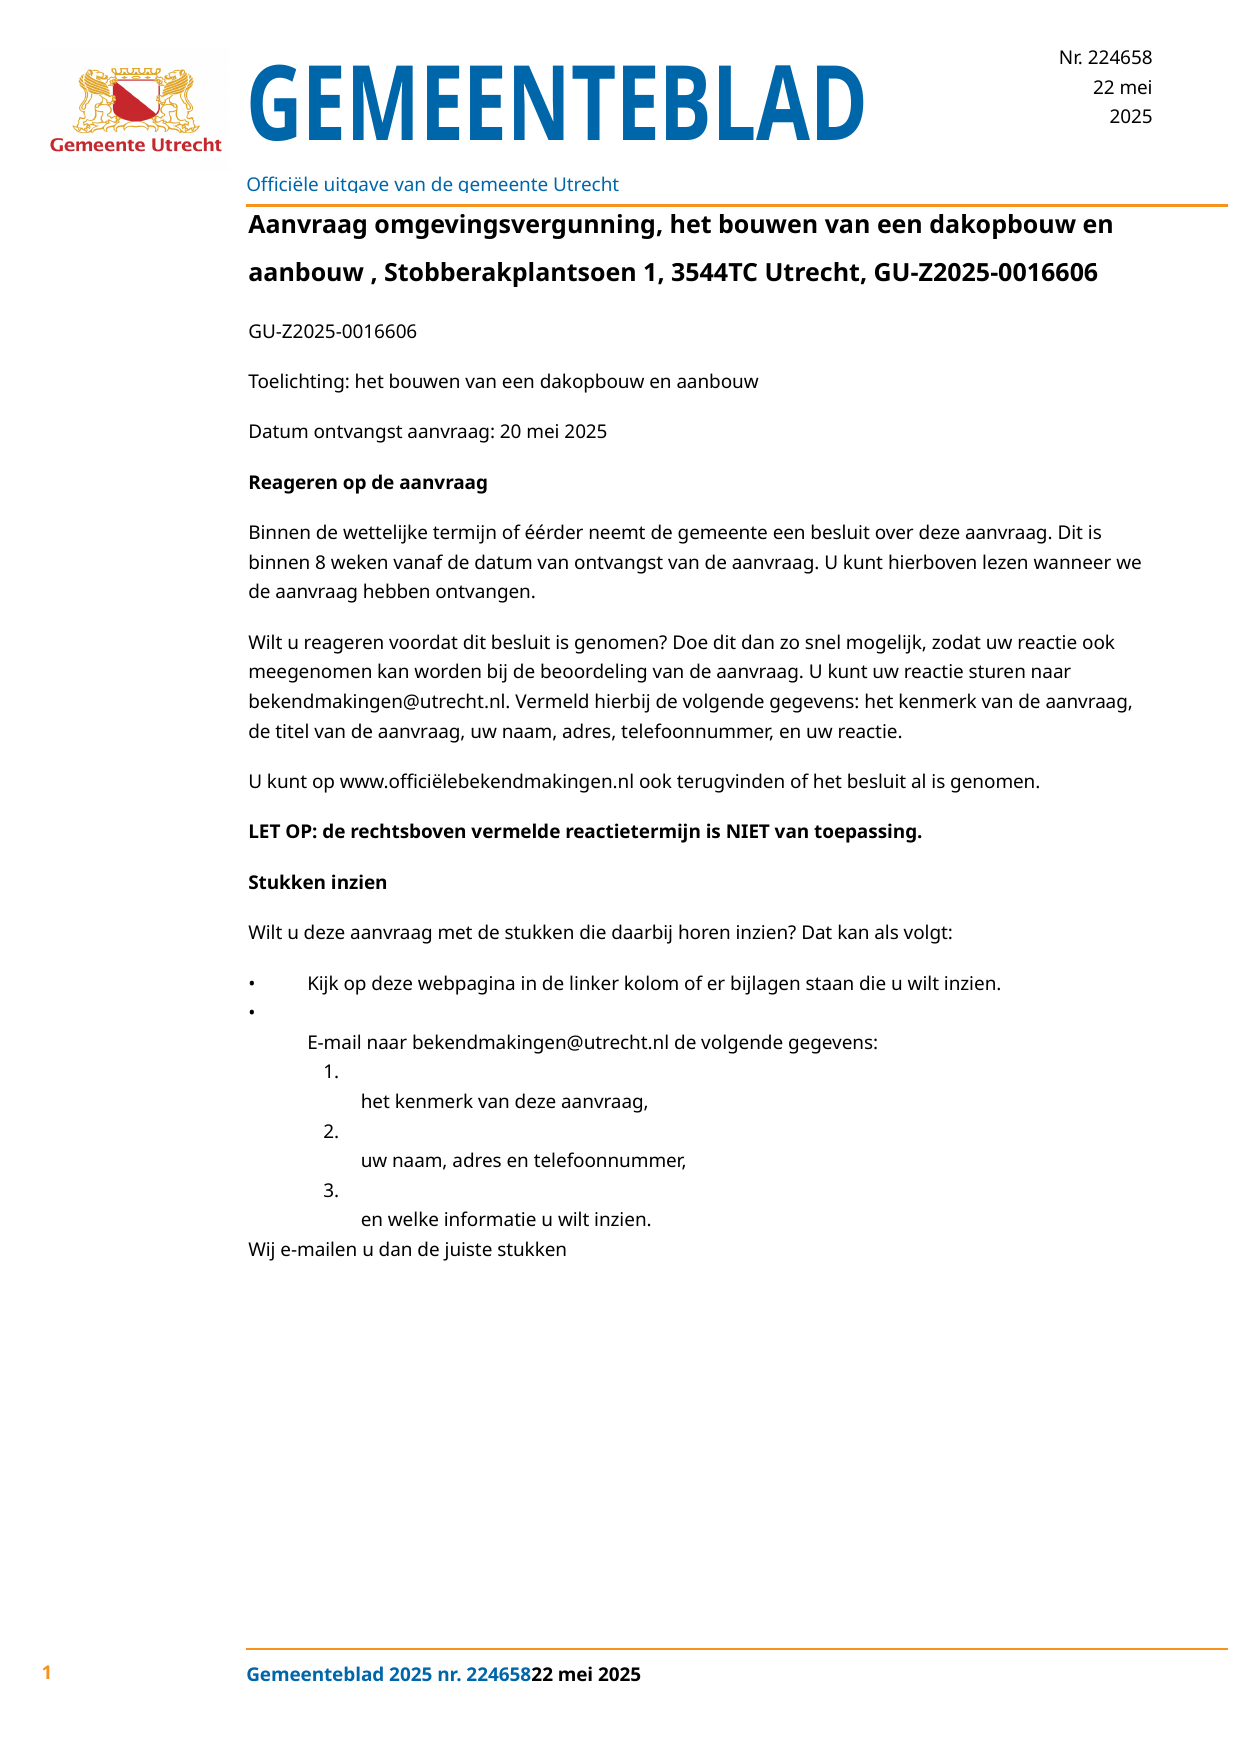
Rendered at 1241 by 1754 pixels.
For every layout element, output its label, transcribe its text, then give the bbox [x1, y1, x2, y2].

text Wilt u reageren voordat dit besluit is genomen? Doe dit dan zo snel mogelijk, zodat uw reactie ook meegenomen kan worden bij de beoordeling van de aanvraag. U kunt uw reactie sturen naar bekendmakingen@utrecht.nl. Vermeld hierbij de volgende gegevens: het kenmerk van de aanvraag, de titel van de aanvraag, uw naam, adres, telefoonnummer, en uw reactie. [248, 629, 1152, 744]
list E-mail naar bekendmakingen@utrecht.nl de volgende gegevens: [248, 1029, 1152, 1055]
text Wilt u deze aanvraag met de stukken die daarbij horen inzien? Dat kan als volgt: [248, 919, 1152, 945]
text Aanvraag omgevingsvergunning, het bouwen van een dakopbouw en aanbouw , Stobberakplantsoen 1, 3544TC Utrecht, GU-Z2025-0016606 [248, 207, 1152, 288]
text Toelichting: het bouwen van een dakopbouw en aanbouw [248, 368, 1152, 394]
text U kunt op www.officiëlebekendmakingen.nl ook terugvinden of het besluit al is genomen. [248, 768, 1152, 794]
list uw naam, adres en telefoonnummer, [323, 1147, 1152, 1173]
text Datum ontvangst aanvraag: 20 mei 2025 [248, 419, 1152, 444]
list Kijk op deze webpagina in de linker kolom of er bijlagen staan die u wilt inzien. [248, 970, 1152, 996]
text GU-Z2025-0016606 [248, 318, 1152, 344]
picture [41, 47, 231, 172]
list en welke informatie u wilt inzien. [323, 1207, 1152, 1232]
text Reageren op de aanvraag [248, 469, 1152, 495]
text LET OP: de rechtsboven vermelde reactietermijn is NIET van toepassing. [248, 819, 1152, 844]
text Wij e-mailen u dan de juiste stukken [248, 1236, 1152, 1262]
text Stukken inzien [248, 869, 1152, 895]
list het kenmerk van deze aanvraag, [323, 1088, 1152, 1114]
text Binnen de wettelijke termijn of éérder neemt de gemeente een besluit over deze aanvraag. Dit is binnen 8 weken vanaf de datum van ontvangst van de aanvraag. U kunt hierboven lezen wanneer we de aanvraag hebben ontvangen. [248, 519, 1152, 604]
